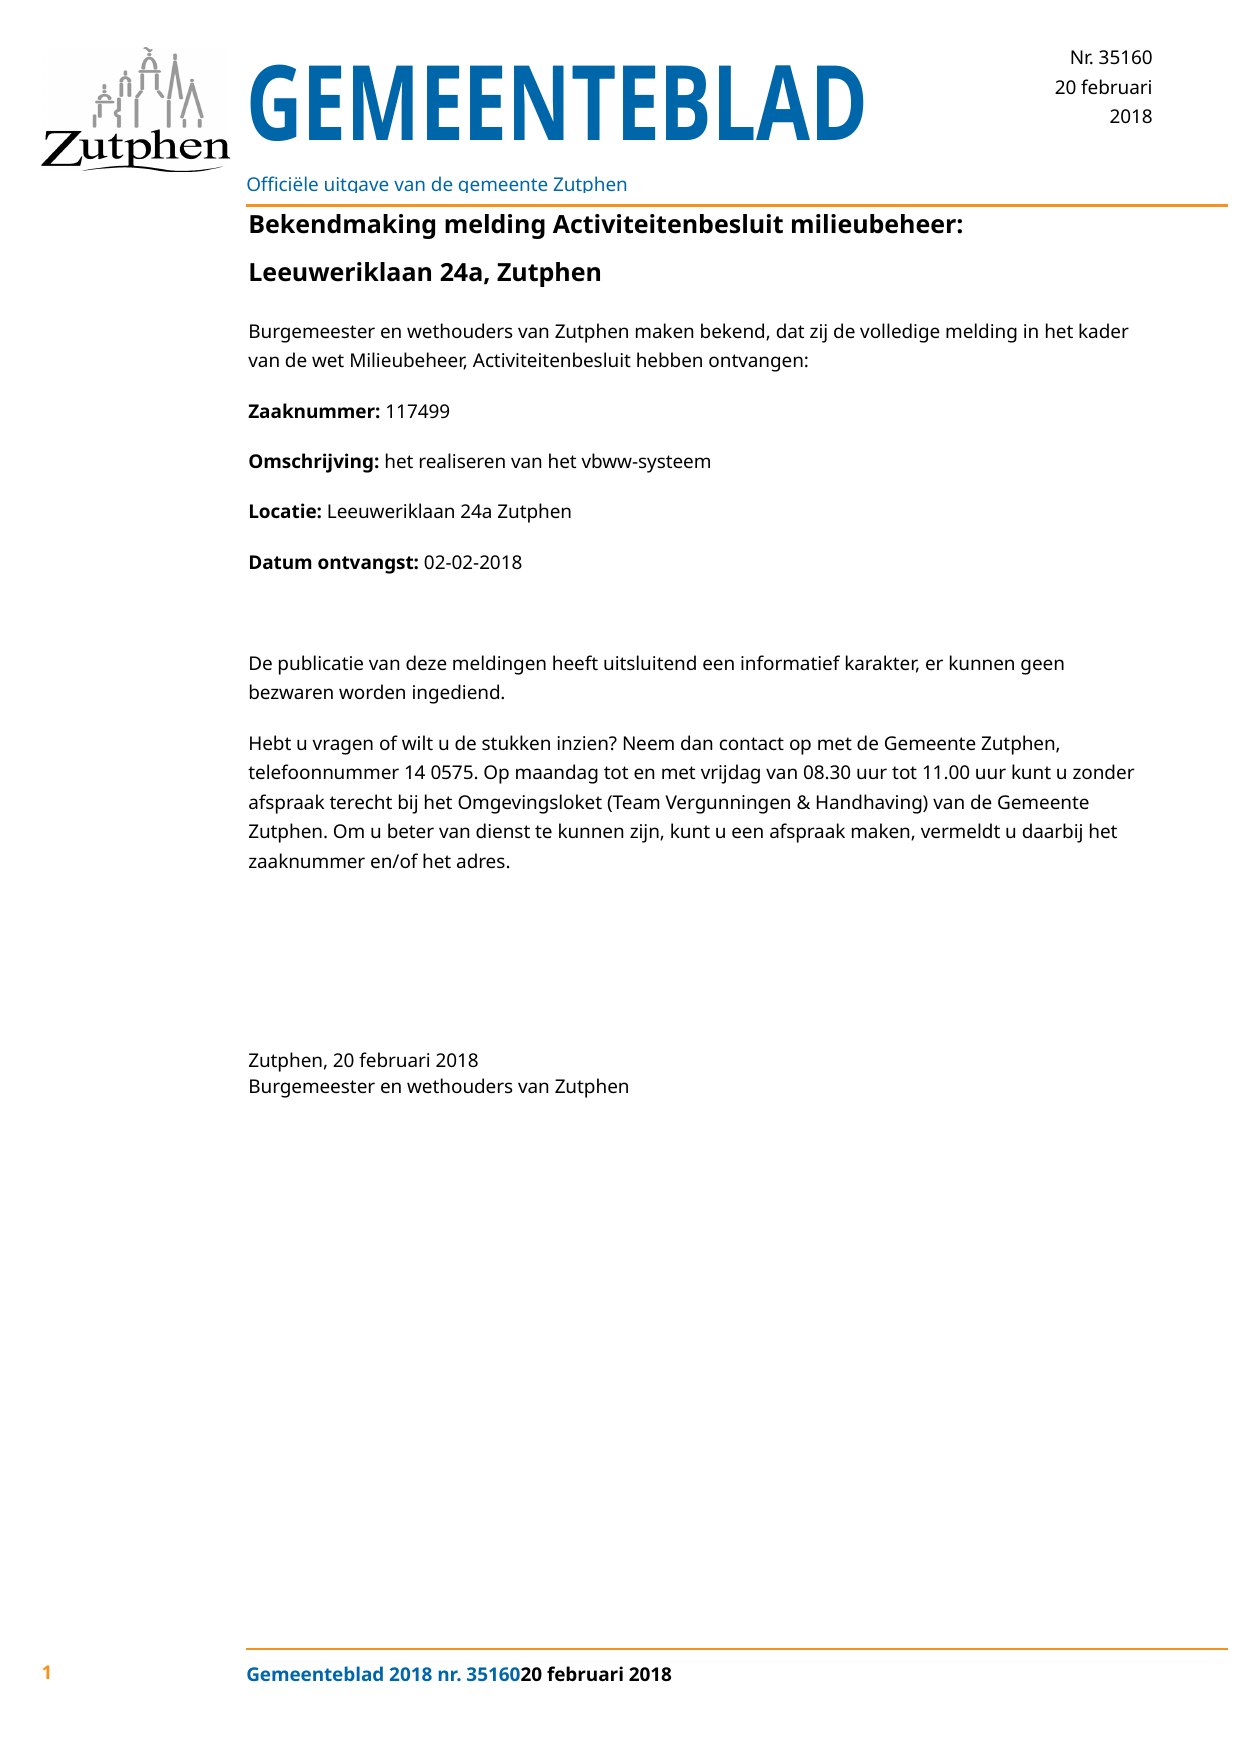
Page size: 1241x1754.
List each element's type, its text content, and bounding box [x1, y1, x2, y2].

text Hebt u vragen of wilt u de stukken inzien? Neem dan contact op met de Gemeente Zutphen, telefoonnummer 14 0575. Op maandag tot en met vrijdag van 08.30 uur tot 11.00 uur kunt u zonder afspraak terecht bij het Omgevingsloket (Team Vergunningen & Handhaving) van de Gemeente Zutphen. Om u beter van dienst te kunnen zijn, kunt u een afspraak maken, vermeldt u daarbij het zaaknummer en/of het adres. [248, 730, 1152, 874]
text Zutphen, 20 februari 2018 [248, 1047, 1152, 1073]
text Burgemeester en wethouders van Zutphen [248, 1073, 1152, 1099]
text Bekendmaking melding Activiteitenbesluit milieubeheer: Leeuweriklaan 24a, Zutphen [248, 207, 1152, 288]
text Zaaknummer: 117499 [248, 398, 1152, 424]
text Burgemeester en wethouders van Zutphen maken bekend, dat zij de volledige melding in het kader van de wet Milieubeheer, Activiteitenbesluit hebben ontvangen: [248, 318, 1152, 373]
text Datum ontvangst: 02-02-2018 [248, 549, 1152, 575]
picture [41, 47, 231, 172]
text De publicatie van deze meldingen heeft uitsluitend een informatief karakter, er kunnen geen bezwaren worden ingediend. [248, 650, 1152, 705]
text Omschrijving: het realiseren van het vbww-systeem [248, 448, 1152, 474]
text Locatie: Leeuweriklaan 24a Zutphen [248, 499, 1152, 524]
